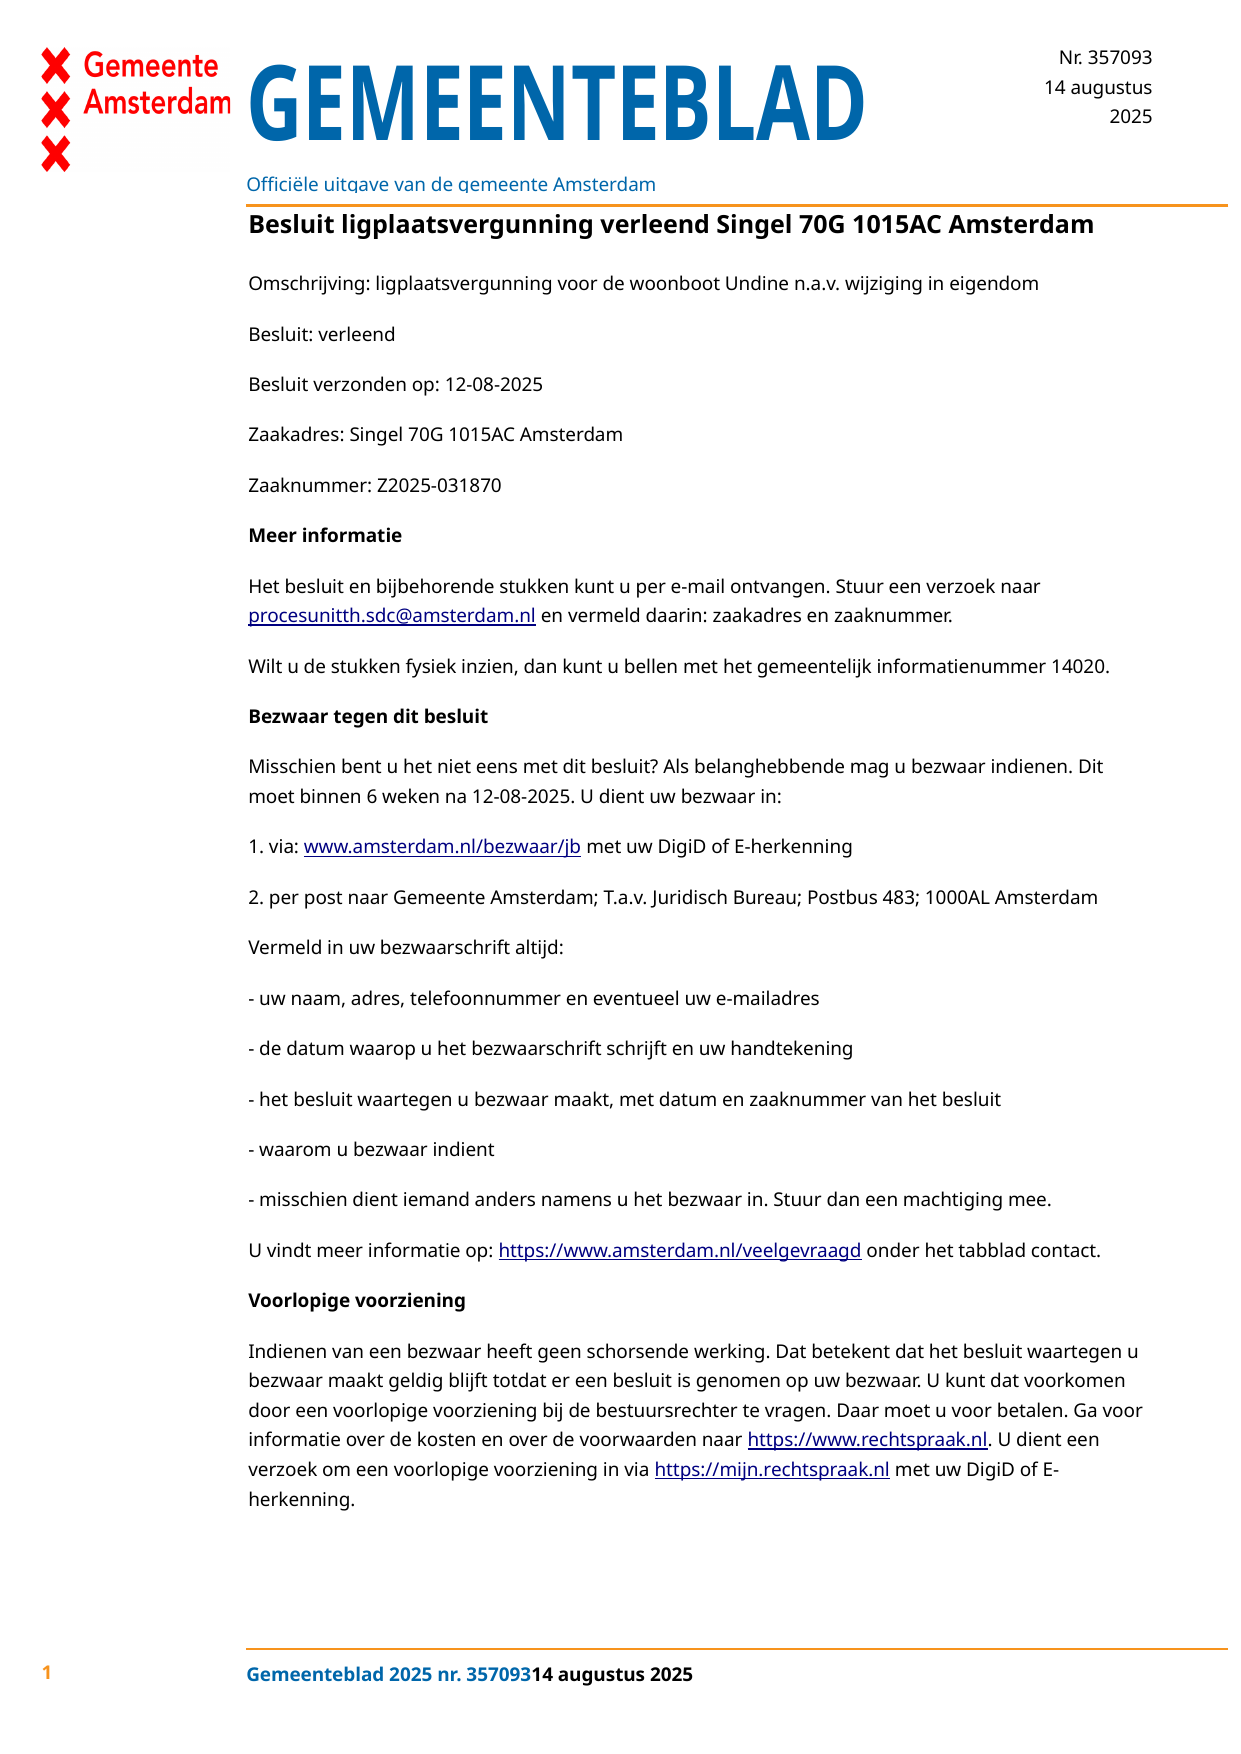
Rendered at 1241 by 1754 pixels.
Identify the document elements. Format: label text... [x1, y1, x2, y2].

text Vermeld in uw bezwaarschrift altijd: [248, 934, 1152, 960]
text Omschrijving: ligplaatsvergunning voor de woonboot Undine n.a.v. wijziging in eigendom [248, 270, 1152, 296]
text Besluit verzonden op: 12-08-2025 [248, 371, 1152, 397]
text - de datum waarop u het bezwaarschrift schrijft en uw handtekening [248, 1035, 1152, 1061]
text - uw naam, adres, telefoonnummer en eventueel uw e-mailadres [248, 985, 1152, 1011]
text Het besluit en bijbehorende stukken kunt u per e-mail ontvangen. Stuur een verzoek naar procesunitth.sdc@amsterdam.nl en vermeld daarin: zaakadres en zaaknummer. [248, 573, 1152, 628]
text - misschien dient iemand anders namens u het bezwaar in. Stuur dan een machtiging mee. [248, 1187, 1152, 1212]
text 2. per post naar Gemeente Amsterdam; T.a.v. Juridisch Bureau; Postbus 483; 1000AL Amsterdam [248, 884, 1152, 910]
text Zaaknummer: Z2025-031870 [248, 472, 1152, 498]
text Wilt u de stukken fysiek inzien, dan kunt u bellen met het gemeentelijk informatienummer 14020. [248, 653, 1152, 678]
text U vindt meer informatie op: https://www.amsterdam.nl/veelgevraagd onder het tabblad contact. [248, 1237, 1152, 1263]
text Indienen van een bezwaar heeft geen schorsende werking. Dat betekent dat het besluit waartegen u bezwaar maakt geldig blijft totdat er een besluit is genomen op uw bezwaar. U kunt dat voorkomen door een voorlopige voorziening bij de bestuursrechter te vragen. Daar moet u voor betalen. Ga voor informatie over de kosten en over de voorwaarden naar https://www.rechtspraak.nl. U dient een verzoek om een voorlopige voorziening in via https://mijn.rechtspraak.nl met uw DigiD of E-herkenning. [248, 1338, 1152, 1511]
text Zaakadres: Singel 70G 1015AC Amsterdam [248, 422, 1152, 447]
text Besluit ligplaatsvergunning verleend Singel 70G 1015AC Amsterdam [248, 207, 1152, 241]
text Meer informatie [248, 522, 1152, 548]
text - het besluit waartegen u bezwaar maakt, met datum en zaaknummer van het besluit [248, 1086, 1152, 1111]
text - waarom u bezwaar indient [248, 1136, 1152, 1162]
picture [41, 47, 231, 172]
text Bezwaar tegen dit besluit [248, 703, 1152, 729]
text Misschien bent u het niet eens met dit besluit? Als belanghebbende mag u bezwaar indienen. Dit moet binnen 6 weken na 12-08-2025. U dient uw bezwaar in: [248, 754, 1152, 809]
text 1. via: www.amsterdam.nl/bezwaar/jb met uw DigiD of E-herkenning [248, 834, 1152, 859]
text Voorlopige voorziening [248, 1287, 1152, 1313]
text Besluit: verleend [248, 321, 1152, 346]
